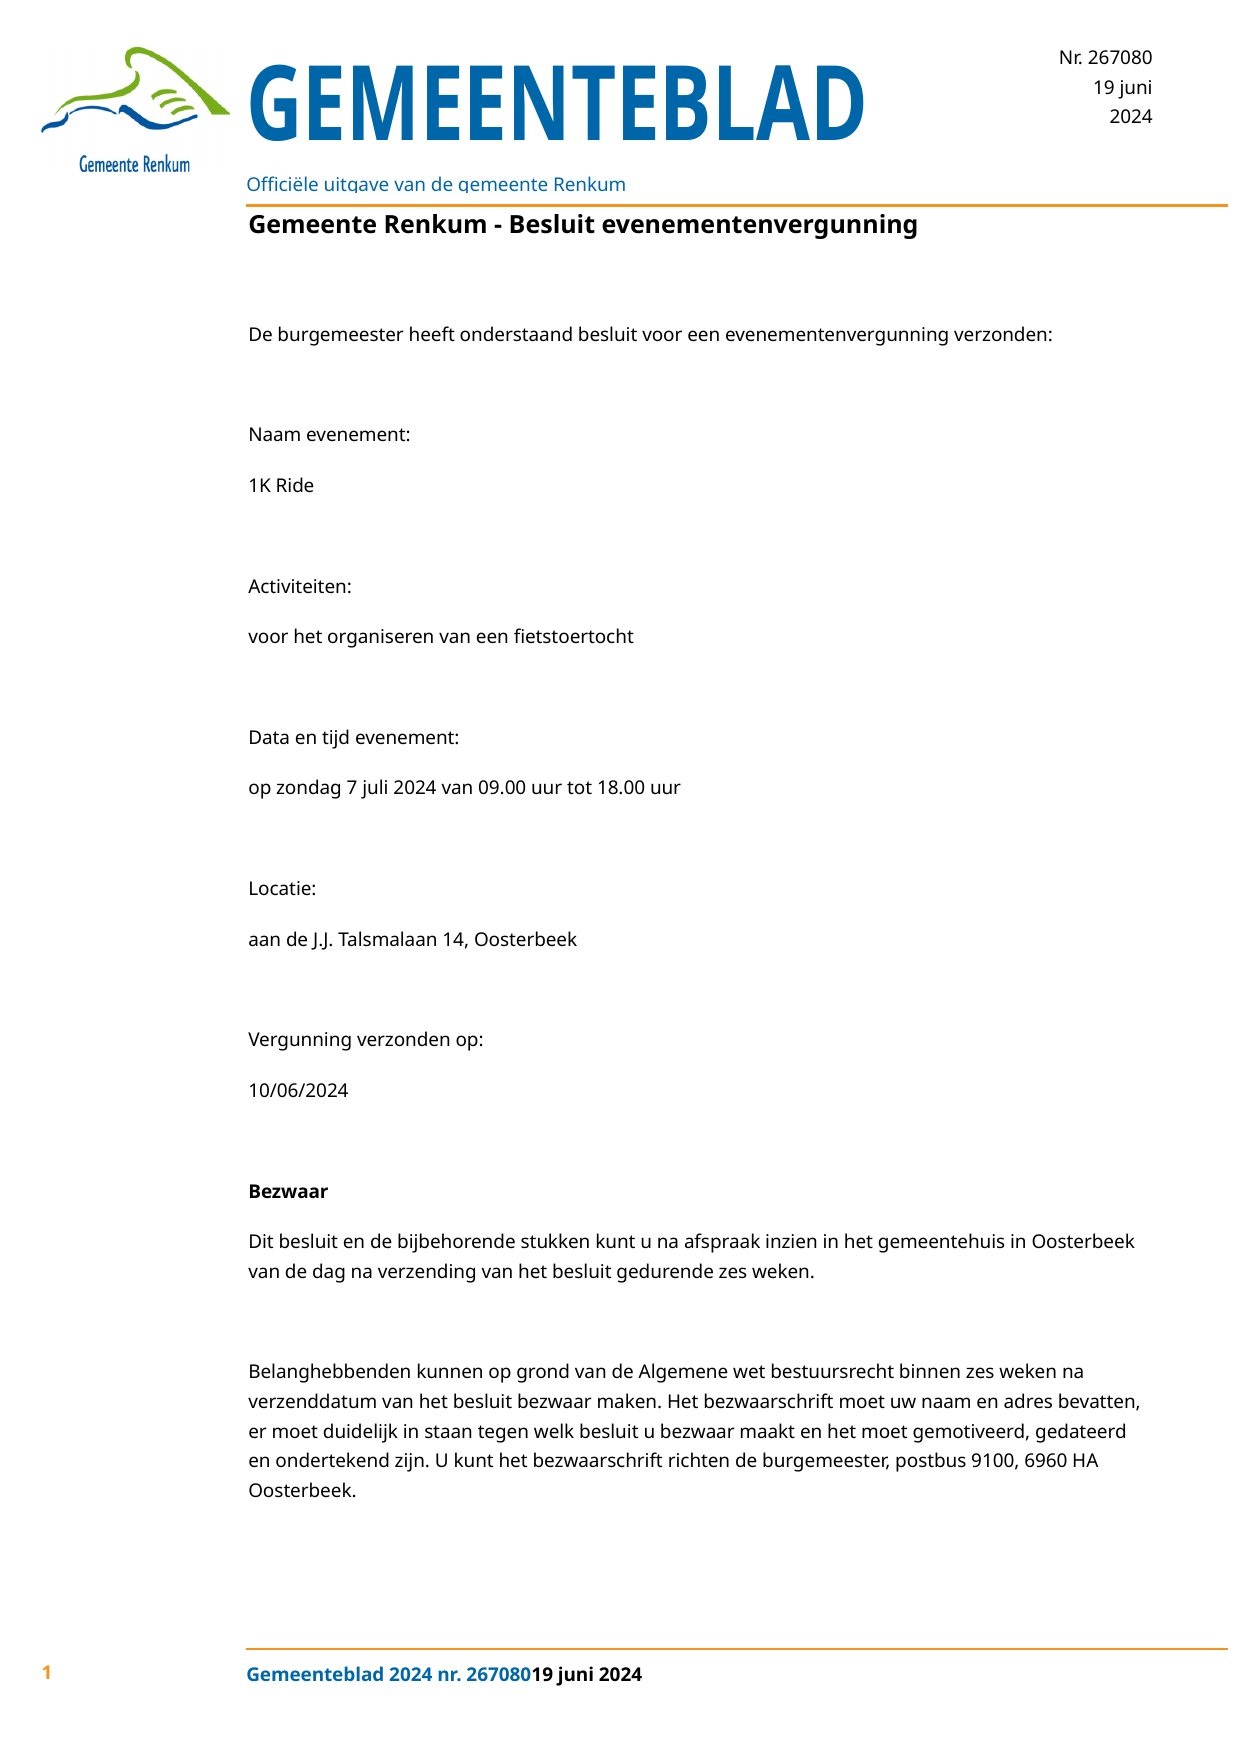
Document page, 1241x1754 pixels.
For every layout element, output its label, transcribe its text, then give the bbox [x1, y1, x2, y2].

text 1K Ride [248, 472, 1152, 498]
text Data en tijd evenement: [248, 724, 1152, 750]
text Vergunning verzonden op: [248, 1027, 1152, 1052]
text Belanghebbenden kunnen op grond van de Algemene wet bestuursrecht binnen zes weken na verzenddatum van het besluit bezwaar maken. Het bezwaarschrift moet uw naam en adres bevatten, er moet duidelijk in staan tegen welk besluit u bezwaar maakt en het moet gemotiveerd, gedateerd en ondertekend zijn. U kunt het bezwaarschrift richten de burgemeester, postbus 9100, 6960 HA Oosterbeek. [248, 1359, 1152, 1503]
text De burgemeester heeft onderstaand besluit voor een evenementenvergunning verzonden: [248, 321, 1152, 346]
text Activiteiten: [248, 573, 1152, 598]
picture [41, 47, 231, 172]
text aan de J.J. Talsmalaan 14, Oosterbeek [248, 926, 1152, 951]
text Gemeente Renkum - Besluit evenementenvergunning [248, 207, 1152, 241]
text Bezwaar [248, 1178, 1152, 1203]
text Naam evenement: [248, 422, 1152, 447]
text Dit besluit en de bijbehorende stukken kunt u na afspraak inzien in het gemeentehuis in Oosterbeek van de dag na verzending van het besluit gedurende zes weken. [248, 1228, 1152, 1283]
text voor het organiseren van een fietstoertocht [248, 623, 1152, 649]
text Locatie: [248, 875, 1152, 901]
text op zondag 7 juli 2024 van 09.00 uur tot 18.00 uur [248, 774, 1152, 800]
text 10/06/2024 [248, 1077, 1152, 1103]
